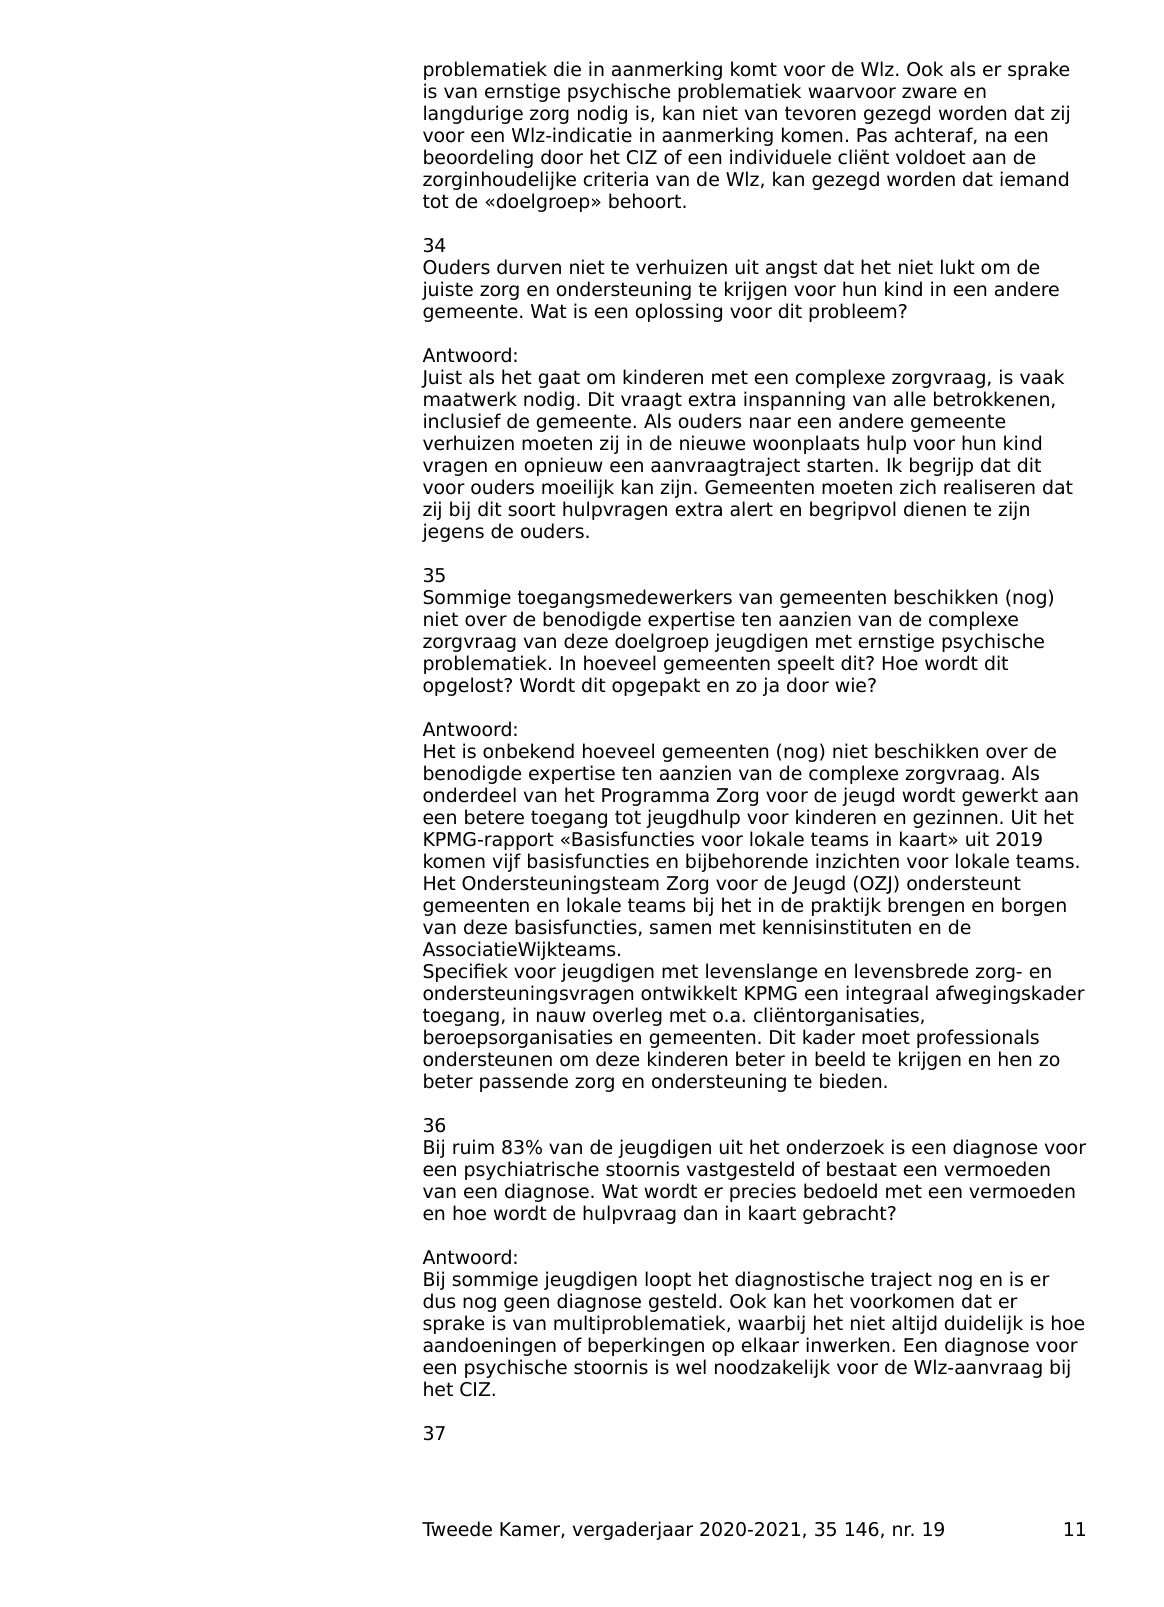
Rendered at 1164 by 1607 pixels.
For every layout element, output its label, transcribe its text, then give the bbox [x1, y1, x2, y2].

text 36 [422, 1115, 1087, 1137]
text Bij ruim 83% van de jeugdigen uit het onderzoek is een diagnose voor een psychiatrische stoornis vastgesteld of bestaat een vermoeden van een diagnose. Wat wordt er precies bedoeld met een vermoeden en hoe wordt de hulpvraag dan in kaart gebracht? [422, 1137, 1087, 1225]
text Ouders durven niet te verhuizen uit angst dat het niet lukt om de juiste zorg en ondersteuning te krijgen voor hun kind in een andere gemeente. Wat is een oplossing voor dit probleem? [422, 257, 1087, 323]
text 34 [422, 235, 1087, 257]
text Bij sommige jeugdigen loopt het diagnostische traject nog en is er dus nog geen diagnose gesteld. Ook kan het voorkomen dat er sprake is van multiproblematiek, waarbij het niet altijd duidelijk is hoe aandoeningen of beperkingen op elkaar inwerken. Een diagnose voor een psychische stoornis is wel noodzakelijk voor de Wlz-aanvraag bij het CIZ. [422, 1269, 1087, 1401]
text problematiek die in aanmerking komt voor de Wlz. Ook als er sprake is van ernstige psychische problematiek waarvoor zware en langdurige zorg nodig is, kan niet van tevoren gezegd worden dat zij voor een Wlz-indicatie in aanmerking komen. Pas achteraf, na een beoordeling door het CIZ of een individuele cliënt voldoet aan de zorginhoudelijke criteria van de Wlz, kan gezegd worden dat iemand tot de «doelgroep» behoort. [422, 59, 1087, 213]
text Het is onbekend hoeveel gemeenten (nog) niet beschikken over de benodigde expertise ten aanzien van de complexe zorgvraag. Als onderdeel van het Programma Zorg voor de jeugd wordt gewerkt aan een betere toegang tot jeugdhulp voor kinderen en gezinnen. Uit het KPMG-rapport «Basisfuncties voor lokale teams in kaart» uit 2019 komen vijf basisfuncties en bijbehorende inzichten voor lokale teams. Het Ondersteuningsteam Zorg voor de Jeugd (OZJ) ondersteunt gemeenten en lokale teams bij het in de praktijk brengen en borgen van deze basisfuncties, samen met kennisinstituten en de AssociatieWijkteams. [422, 741, 1087, 961]
text 37 [422, 1423, 1087, 1445]
text Sommige toegangsmedewerkers van gemeenten beschikken (nog) niet over de benodigde expertise ten aanzien van de complexe zorgvraag van deze doelgroep jeugdigen met ernstige psychische problematiek. In hoeveel gemeenten speelt dit? Hoe wordt dit opgelost? Wordt dit opgepakt en zo ja door wie? [422, 587, 1087, 697]
text Antwoord: [422, 345, 1087, 367]
text Antwoord: [422, 1247, 1087, 1269]
text 35 [422, 565, 1087, 587]
text Specifiek voor jeugdigen met levenslange en levensbrede zorg- en ondersteuningsvragen ontwikkelt KPMG een integraal afwegingskader toegang, in nauw overleg met o.a. cliëntorganisaties, beroepsorganisaties en gemeenten. Dit kader moet professionals ondersteunen om deze kinderen beter in beeld te krijgen en hen zo beter passende zorg en ondersteuning te bieden. [422, 961, 1087, 1093]
text Antwoord: [422, 719, 1087, 741]
text Juist als het gaat om kinderen met een complexe zorgvraag, is vaak maatwerk nodig. Dit vraagt extra inspanning van alle betrokkenen, inclusief de gemeente. Als ouders naar een andere gemeente verhuizen moeten zij in de nieuwe woonplaats hulp voor hun kind vragen en opnieuw een aanvraagtraject starten. Ik begrijp dat dit voor ouders moeilijk kan zijn. Gemeenten moeten zich realiseren dat zij bij dit soort hulpvragen extra alert en begripvol dienen te zijn jegens de ouders. [422, 367, 1087, 543]
